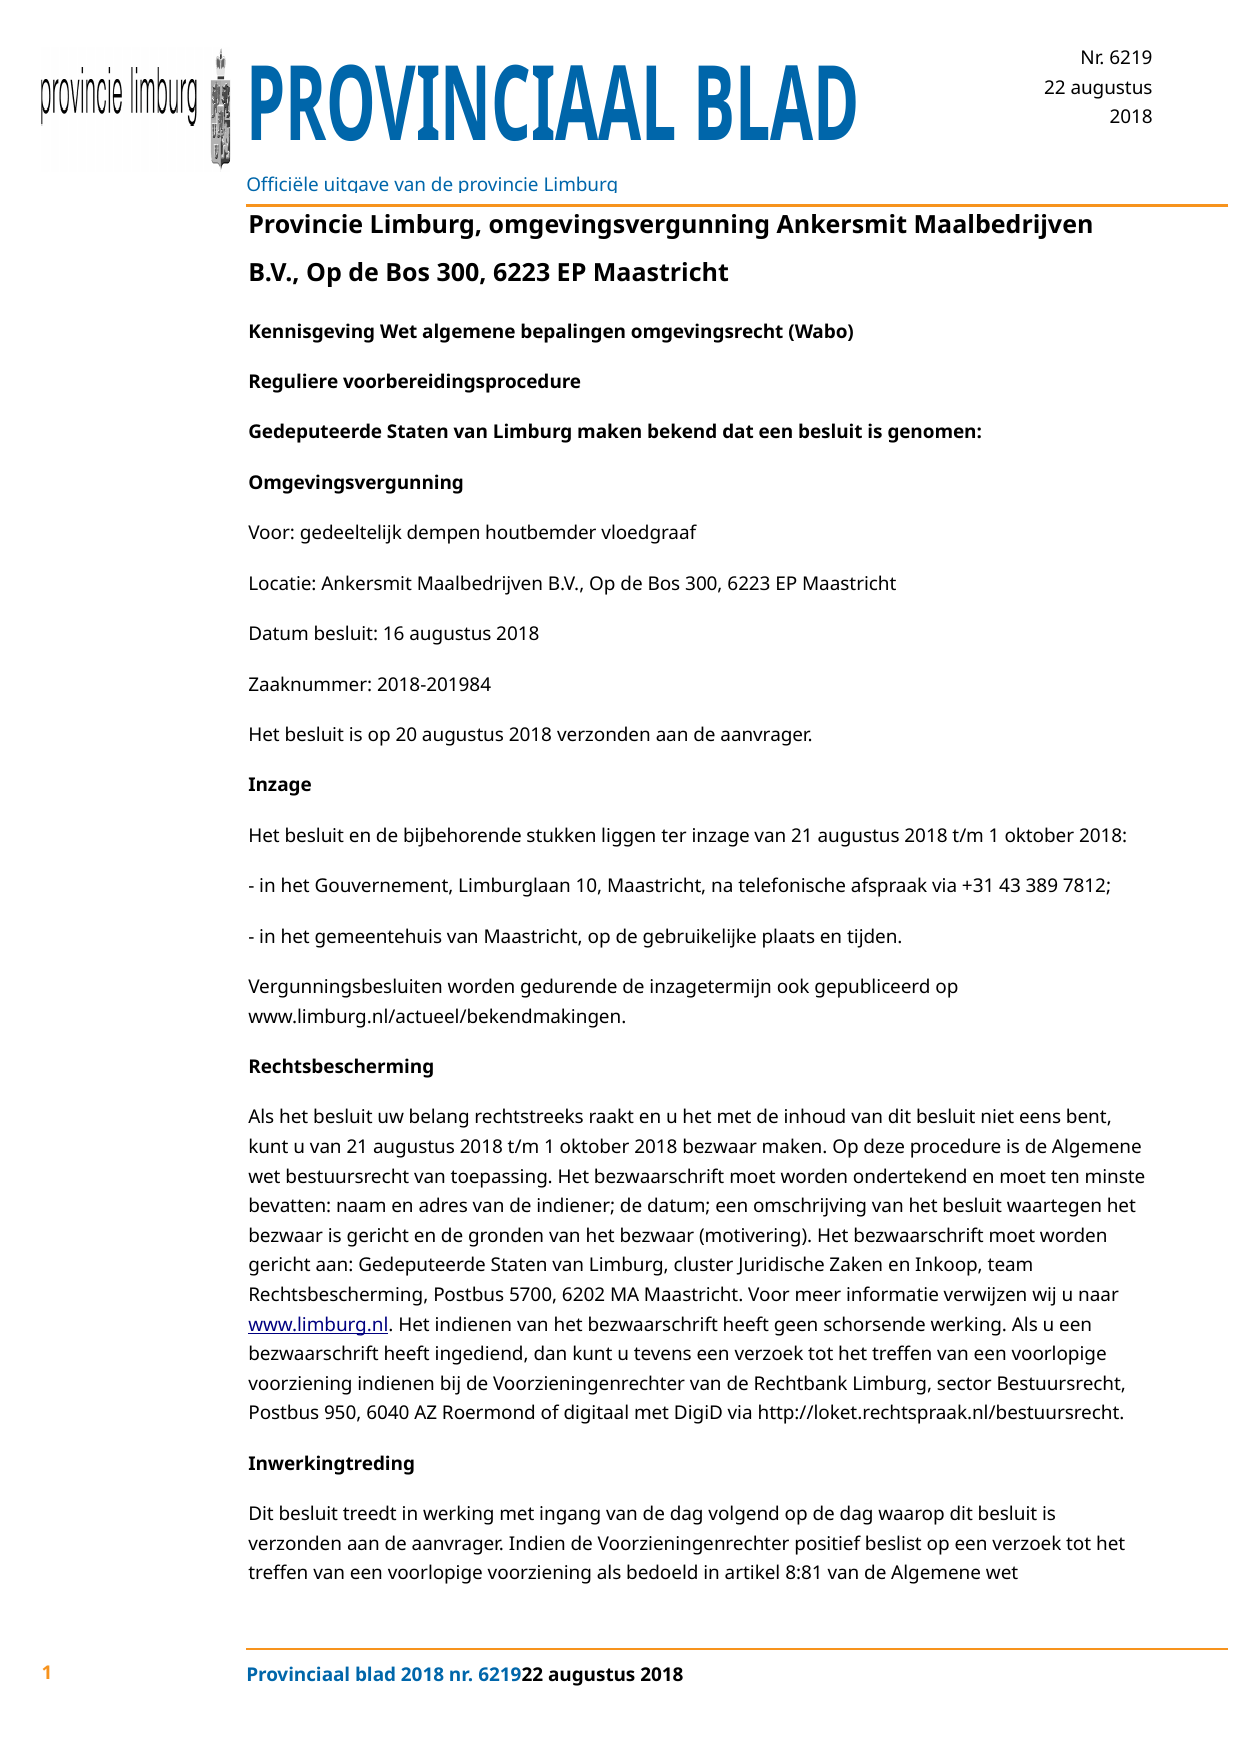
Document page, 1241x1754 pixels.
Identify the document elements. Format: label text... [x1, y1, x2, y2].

text Het besluit en de bijbehorende stukken liggen ter inzage van 21 augustus 2018 t/m 1 oktober 2018: [248, 822, 1152, 848]
text Inzage [248, 772, 1152, 797]
text Reguliere voorbereidingsprocedure [248, 368, 1152, 394]
text Kennisgeving Wet algemene bepalingen omgevingsrecht (Wabo) [248, 318, 1152, 344]
text Als het besluit uw belang rechtstreeks raakt en u het met de inhoud van dit besluit niet eens bent, kunt u van 21 augustus 2018 t/m 1 oktober 2018 bezwaar maken. Op deze procedure is de Algemene wet bestuursrecht van toepassing. Het bezwaarschrift moet worden ondertekend en moet ten minste bevatten: naam en adres van de indiener; de datum; een omschrijving van het besluit waartegen het bezwaar is gericht en de gronden van het bezwaar (motivering). Het bezwaarschrift moet worden gericht aan: Gedeputeerde Staten van Limburg, cluster Juridische Zaken en Inkoop, team Rechtsbescherming, Postbus 5700, 6202 MA Maastricht. Voor meer informatie verwijzen wij u naar www.limburg.nl. Het indienen van het bezwaarschrift heeft geen schorsende werking. Als u een bezwaarschrift heeft ingediend, dan kunt u tevens een verzoek tot het treffen van een voorlopige voorziening indienen bij de Voorzieningenrechter van de Rechtbank Limburg, sector Bestuursrecht, Postbus 950, 6040 AZ Roermond of digitaal met DigiD via http://loket.rechtspraak.nl/bestuursrecht. [248, 1104, 1152, 1425]
text Gedeputeerde Staten van Limburg maken bekend dat een besluit is genomen: [248, 419, 1152, 444]
picture [41, 47, 231, 172]
text - in het Gouvernement, Limburglaan 10, Maastricht, na telefonische afspraak via +31 43 389 7812; [248, 872, 1152, 898]
text Inwerkingtreding [248, 1450, 1152, 1476]
text Zaaknummer: 2018-201984 [248, 671, 1152, 697]
text Vergunningsbesluiten worden gedurende de inzagetermijn ook gepubliceerd op www.limburg.nl/actueel/bekendmakingen. [248, 973, 1152, 1029]
text Omgevingsvergunning [248, 469, 1152, 495]
text - in het gemeentehuis van Maastricht, op de gebruikelijke plaats en tijden. [248, 923, 1152, 949]
text Locatie: Ankersmit Maalbedrijven B.V., Op de Bos 300, 6223 EP Maastricht [248, 570, 1152, 596]
text Datum besluit: 16 augustus 2018 [248, 620, 1152, 646]
text Provincie Limburg, omgevingsvergunning Ankersmit Maalbedrijven B.V., Op de Bos 300, 6223 EP Maastricht [248, 207, 1152, 288]
text Voor: gedeeltelijk dempen houtbemder vloedgraaf [248, 519, 1152, 545]
text Het besluit is op 20 augustus 2018 verzonden aan de aanvrager. [248, 721, 1152, 747]
text Rechtsbescherming [248, 1053, 1152, 1079]
text Dit besluit treedt in werking met ingang van de dag volgend op de dag waarop dit besluit is verzonden aan de aanvrager. Indien de Voorzieningenrechter positief beslist op een verzoek tot het treffen van een voorlopige voorziening als bedoeld in artikel 8:81 van de Algemene wet [248, 1500, 1152, 1585]
